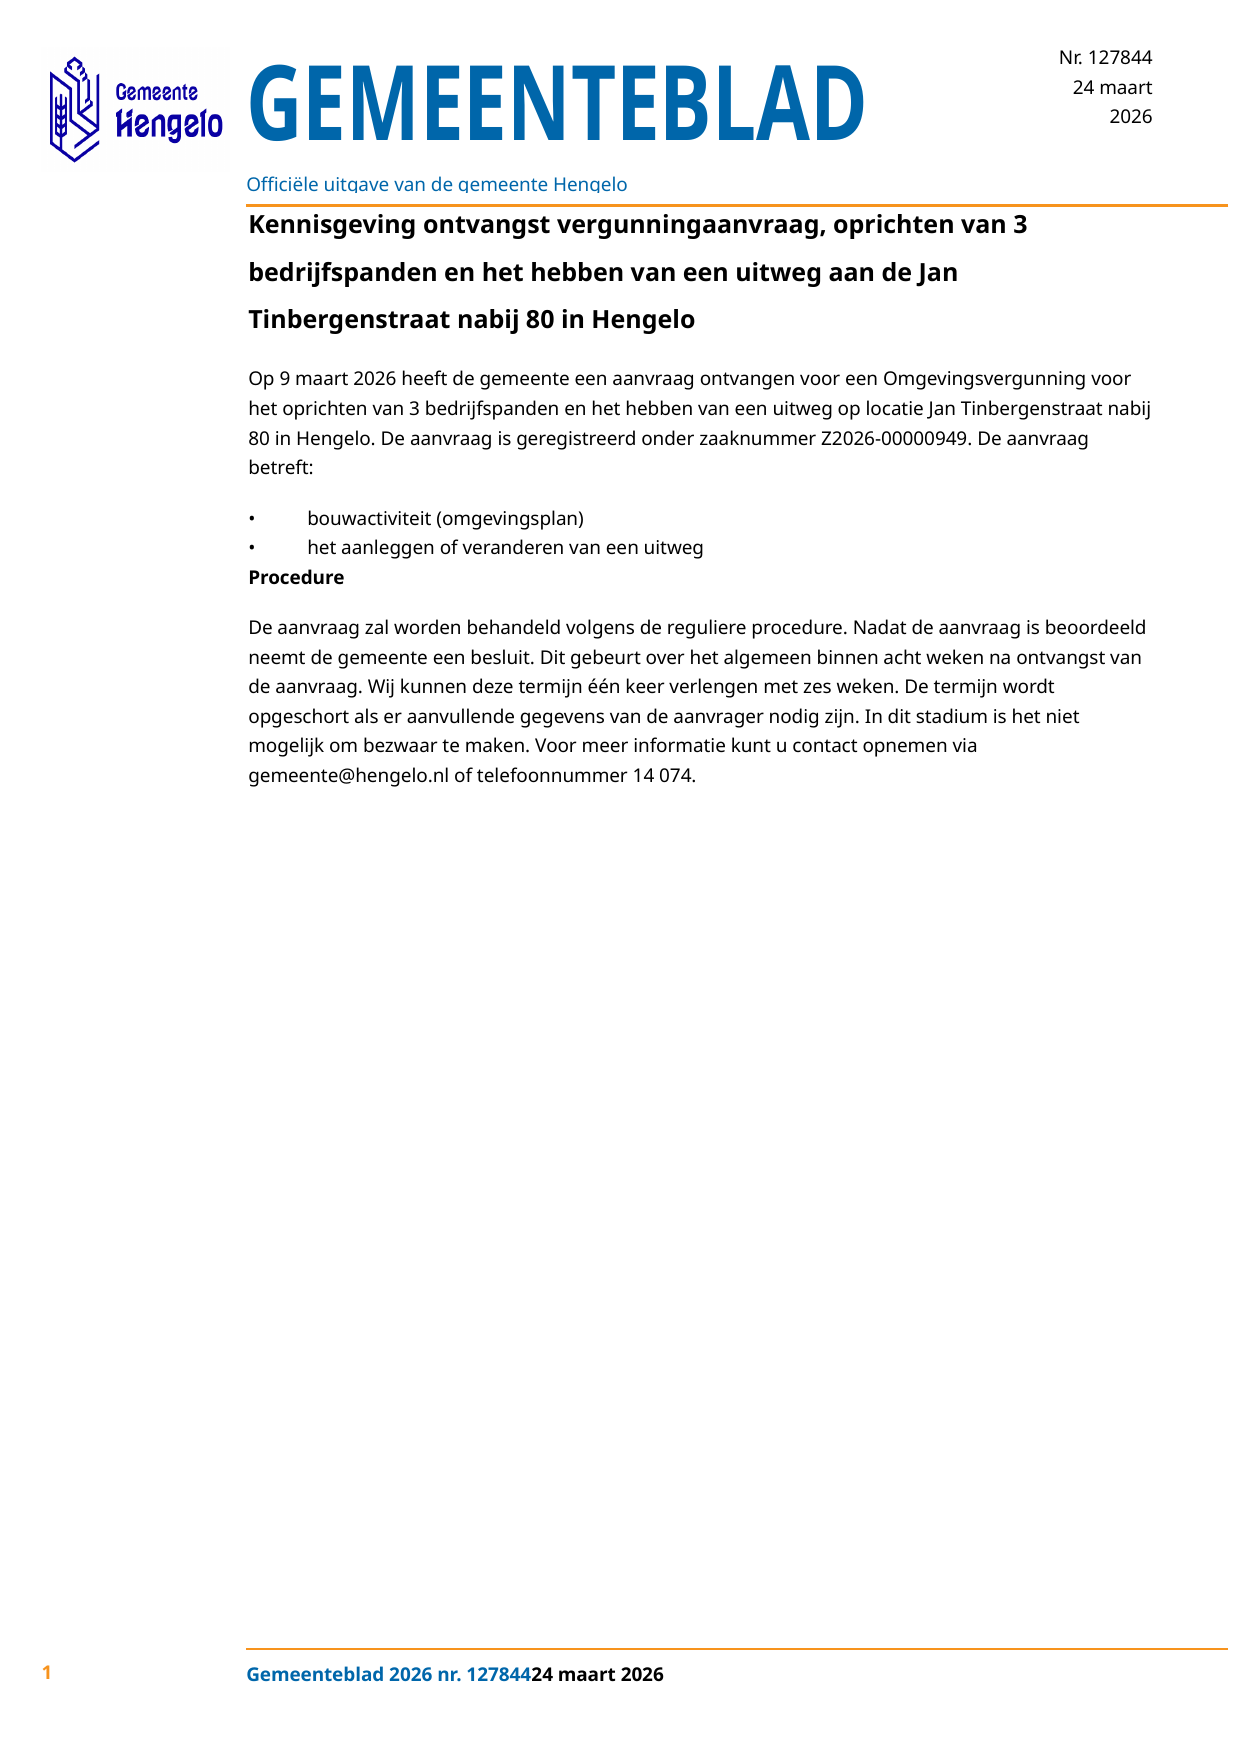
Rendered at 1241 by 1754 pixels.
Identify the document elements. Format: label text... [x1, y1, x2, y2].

text Kennisgeving ontvangst vergunningaanvraag, oprichten van 3 bedrijfspanden en het hebben van een uitweg aan de Jan Tinbergenstraat nabij 80 in Hengelo [248, 207, 1152, 336]
text Op 9 maart 2026 heeft de gemeente een aanvraag ontvangen voor een Omgevingsvergunning voor het oprichten van 3 bedrijfspanden en het hebben van een uitweg op locatie Jan Tinbergenstraat nabij 80 in Hengelo. De aanvraag is geregistreerd onder zaaknummer Z2026-00000949. De aanvraag betreft: [248, 366, 1152, 480]
list bouwactiviteit (omgevingsplan) [248, 505, 1152, 530]
text Procedure [248, 564, 1152, 589]
picture [41, 47, 231, 172]
list het aanleggen of veranderen van een uitweg [248, 534, 1152, 560]
text De aanvraag zal worden behandeld volgens de reguliere procedure. Nadat de aanvraag is beoordeeld neemt de gemeente een besluit. Dit gebeurt over het algemeen binnen acht weken na ontvangst van de aanvraag. Wij kunnen deze termijn één keer verlengen met zes weken. De termijn wordt opgeschort als er aanvullende gegevens van de aanvrager nodig zijn. In dit stadium is het niet mogelijk om bezwaar te maken. Voor meer informatie kunt u contact opnemen via gemeente@hengelo.nl of telefoonnummer 14 074. [248, 614, 1152, 788]
